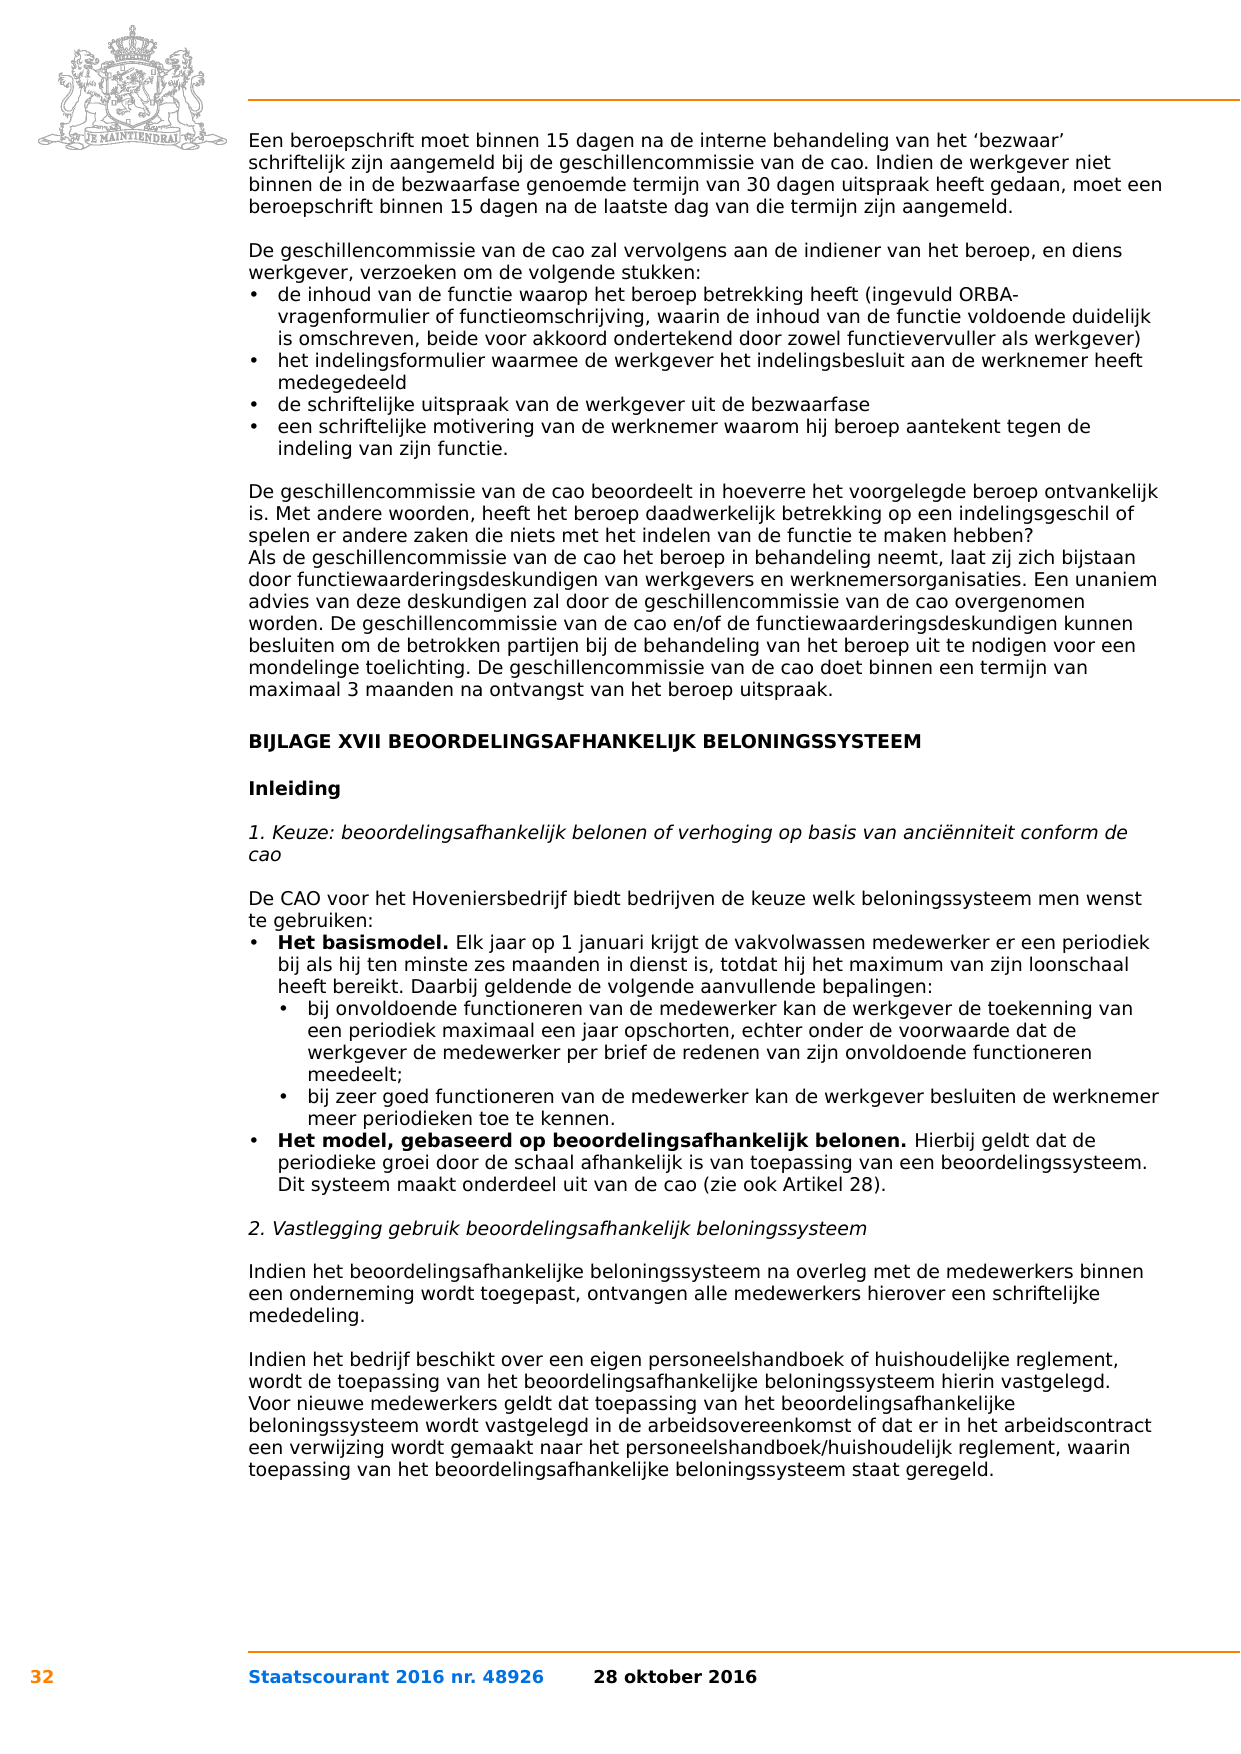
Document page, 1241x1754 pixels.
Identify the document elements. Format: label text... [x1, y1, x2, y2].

text De geschillencommissie van de cao zal vervolgens aan de indiener van het beroep, en diens werkgever, verzoeken om de volgende stukken: [248, 240, 1163, 284]
picture [38, 25, 227, 150]
text Indien het bedrijf beschikt over een eigen personeelshandboek of huishoudelijke reglement, wordt de toepassing van het beoordelingsafhankelijke beloningssysteem hierin vastgelegd. [248, 1349, 1163, 1393]
subtitle 1. Keuze: beoordelingsafhankelijk belonen of verhoging op basis van anciënniteit conform de cao [248, 822, 1163, 866]
text De geschillencommissie van de cao beoordeelt in hoeverre het voorgelegde beroep ontvankelijk is. Met andere woorden, heeft het beroep daadwerkelijk betrekking op een indelingsgeschil of spelen er andere zaken die niets met het indelen van de functie te maken hebben? [248, 481, 1163, 547]
text • Het basismodel. Elk jaar op 1 januari krijgt de vakvolwassen medewerker er een periodiek bij als hij ten minste zes maanden in dienst is, totdat hij het maximum van zijn loonschaal heeft bereikt. Daarbij geldende de volgende aanvullende bepalingen: [248, 932, 1163, 998]
text • een schriftelijke motivering van de werknemer waarom hij beroep aantekent tegen de indeling van zijn functie. [248, 416, 1163, 459]
text • Het model, gebaseerd op beoordelingsafhankelijk belonen. Hierbij geldt dat de periodieke groei door de schaal afhankelijk is van toepassing van een beoordelingssysteem. Dit systeem maakt onderdeel uit van de cao (zie ook Artikel 28). [248, 1129, 1163, 1196]
subtitle 2. Vastlegging gebruik beoordelingsafhankelijk beloningssysteem [248, 1217, 1163, 1239]
text Als de geschillencommissie van de cao het beroep in behandeling neemt, laat zij zich bijstaan door functiewaarderingsdeskundigen van werkgevers en werknemersorganisaties. Een unaniem advies van deze deskundigen zal door de geschillencommissie van de cao overgenomen worden. De geschillencommissie van de cao en/of de functiewaarderingsdeskundigen kunnen besluiten om de betrokken partijen bij de behandeling van het beroep uit te nodigen voor een mondelinge toelichting. De geschillencommissie van de cao doet binnen een termijn van maximaal 3 maanden na ontvangst van het beroep uitspraak. [248, 547, 1163, 701]
text • bij zeer goed functioneren van de medewerker kan de werkgever besluiten de werknemer meer periodieken toe te kennen. [278, 1086, 1163, 1129]
subtitle Inleiding [248, 778, 1163, 800]
text De CAO voor het Hoveniersbedrijf biedt bedrijven de keuze welk beloningssysteem men wenst te gebruiken: [248, 888, 1163, 932]
text Een beroepschrift moet binnen 15 dagen na de interne behandeling van het ‘bezwaar’ schriftelijk zijn aangemeld bij de geschillencommissie van de cao. Indien de werkgever niet binnen de in de bezwaarfase genoemde termijn van 30 dagen uitspraak heeft gedaan, moet een beroepschrift binnen 15 dagen na de laatste dag van die termijn zijn aangemeld. [248, 130, 1163, 218]
text • bij onvoldoende functioneren van de medewerker kan de werkgever de toekenning van een periodiek maximaal een jaar opschorten, echter onder de voorwaarde dat de werkgever de medewerker per brief de redenen van zijn onvoldoende functioneren meedeelt; [278, 998, 1163, 1086]
text • de schriftelijke uitspraak van de werkgever uit de bezwaarfase [248, 393, 1163, 416]
subtitle BIJLAGE XVII BEOORDELINGSAFHANKELIJK BELONINGSSYSTEEM [248, 731, 1163, 753]
text • het indelingsformulier waarmee de werkgever het indelingsbesluit aan de werknemer heeft medegedeeld [248, 349, 1163, 393]
text • de inhoud van de functie waarop het beroep betrekking heeft (ingevuld ORBA-vragenformulier of functieomschrijving, waarin de inhoud van de functie voldoende duidelijk is omschreven, beide voor akkoord ondertekend door zowel functievervuller als werkgever) [248, 284, 1163, 349]
text Indien het beoordelingsafhankelijke beloningssysteem na overleg met de medewerkers binnen een onderneming wordt toegepast, ontvangen alle medewerkers hierover een schriftelijke mededeling. [248, 1261, 1163, 1327]
text Voor nieuwe medewerkers geldt dat toepassing van het beoordelingsafhankelijke beloningssysteem wordt vastgelegd in de arbeidsovereenkomst of dat er in het arbeidscontract een verwijzing wordt gemaakt naar het personeelshandboek/huishoudelijk reglement, waarin toepassing van het beoordelingsafhankelijke beloningssysteem staat geregeld. [248, 1393, 1163, 1481]
